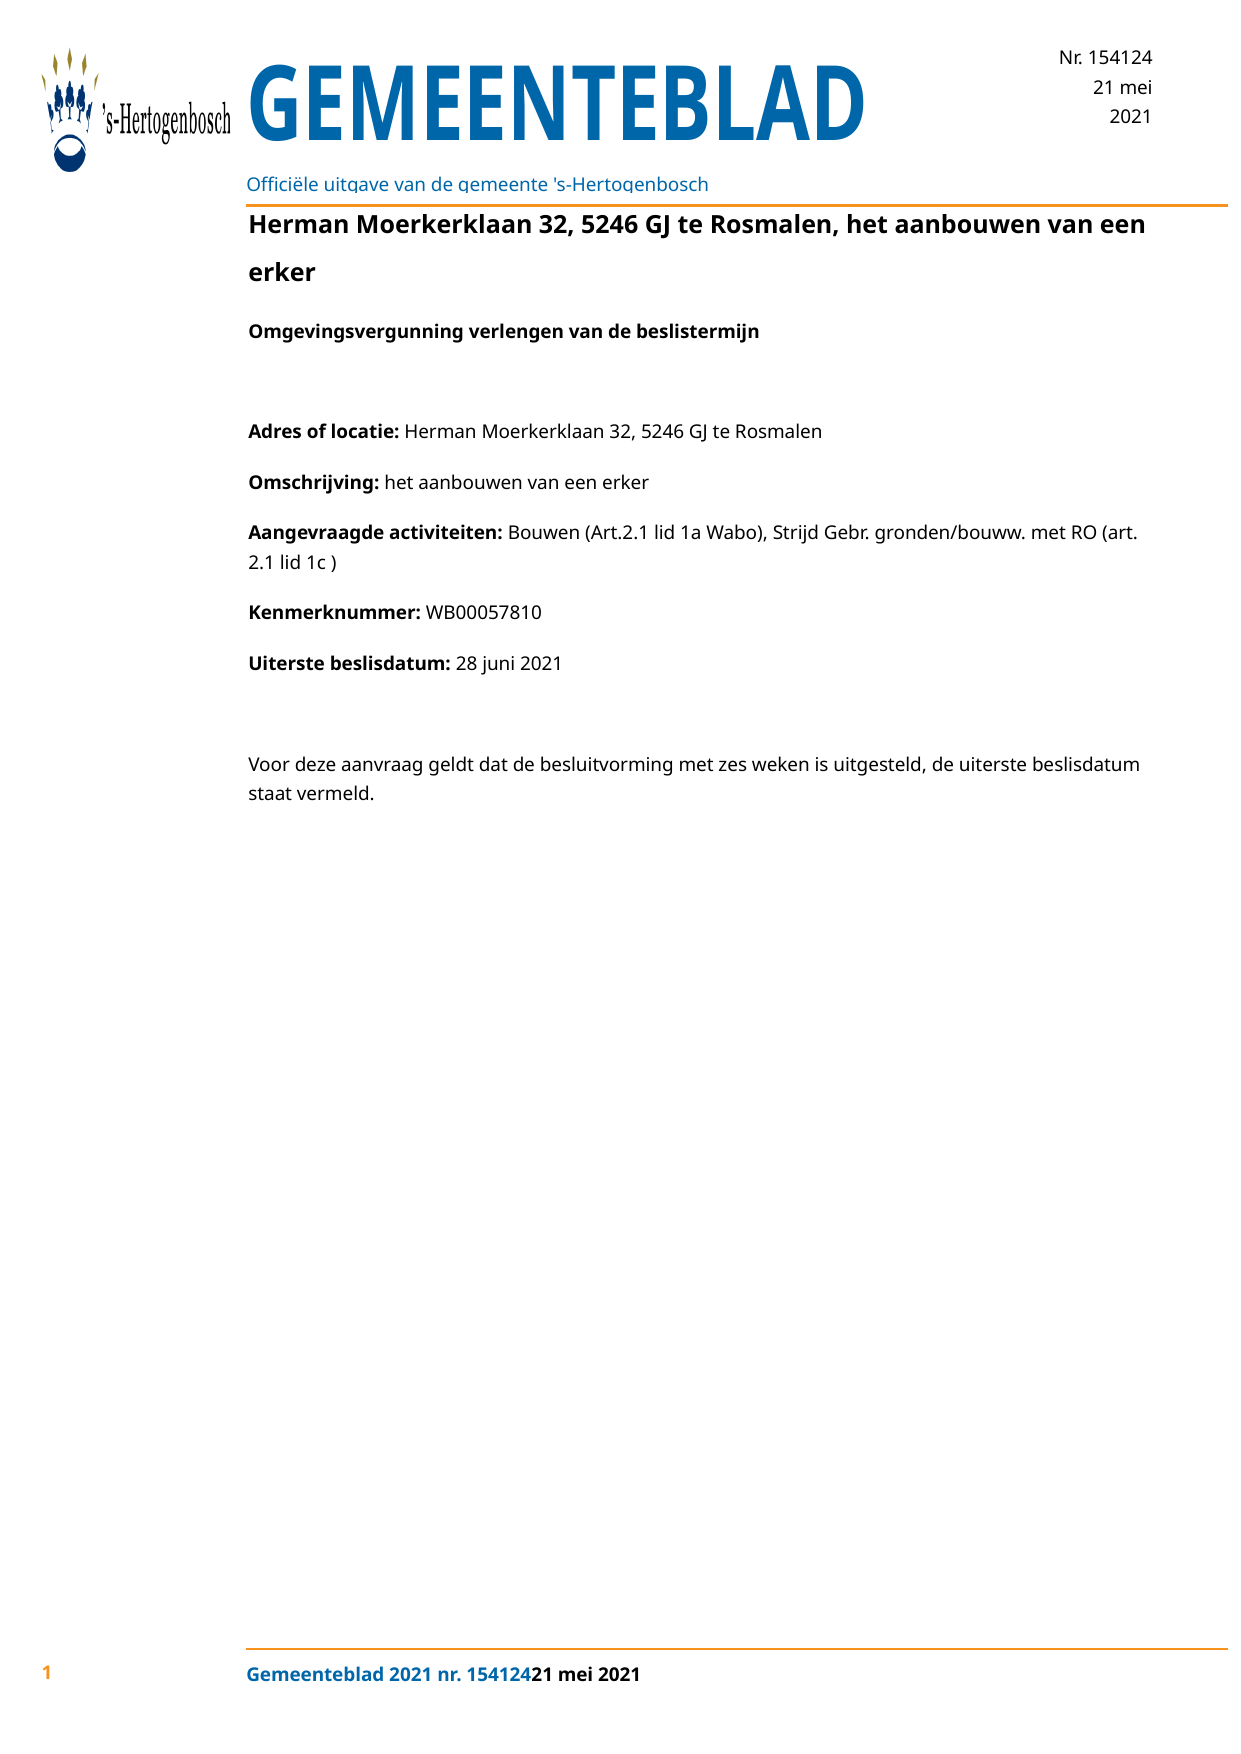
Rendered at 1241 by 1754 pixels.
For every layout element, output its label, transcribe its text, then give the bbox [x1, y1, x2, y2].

text Omschrijving: het aanbouwen van een erker [248, 469, 1152, 495]
text Kenmerknummer: WB00057810 [248, 599, 1152, 625]
text Adres of locatie: Herman Moerkerklaan 32, 5246 GJ te Rosmalen [248, 419, 1152, 444]
text Voor deze aanvraag geldt dat de besluitvorming met zes weken is uitgesteld, de uiterste beslisdatum staat vermeld. [248, 751, 1152, 806]
text Aangevraagde activiteiten: Bouwen (Art.2.1 lid 1a Wabo), Strijd Gebr. gronden/bouww. met RO (art. 2.1 lid 1c ) [248, 519, 1152, 575]
picture [41, 47, 231, 172]
text Uiterste beslisdatum: 28 juni 2021 [248, 650, 1152, 676]
text Omgevingsvergunning verlengen van de beslistermijn [248, 318, 1152, 344]
text Herman Moerkerklaan 32, 5246 GJ te Rosmalen, het aanbouwen van een erker [248, 207, 1152, 288]
